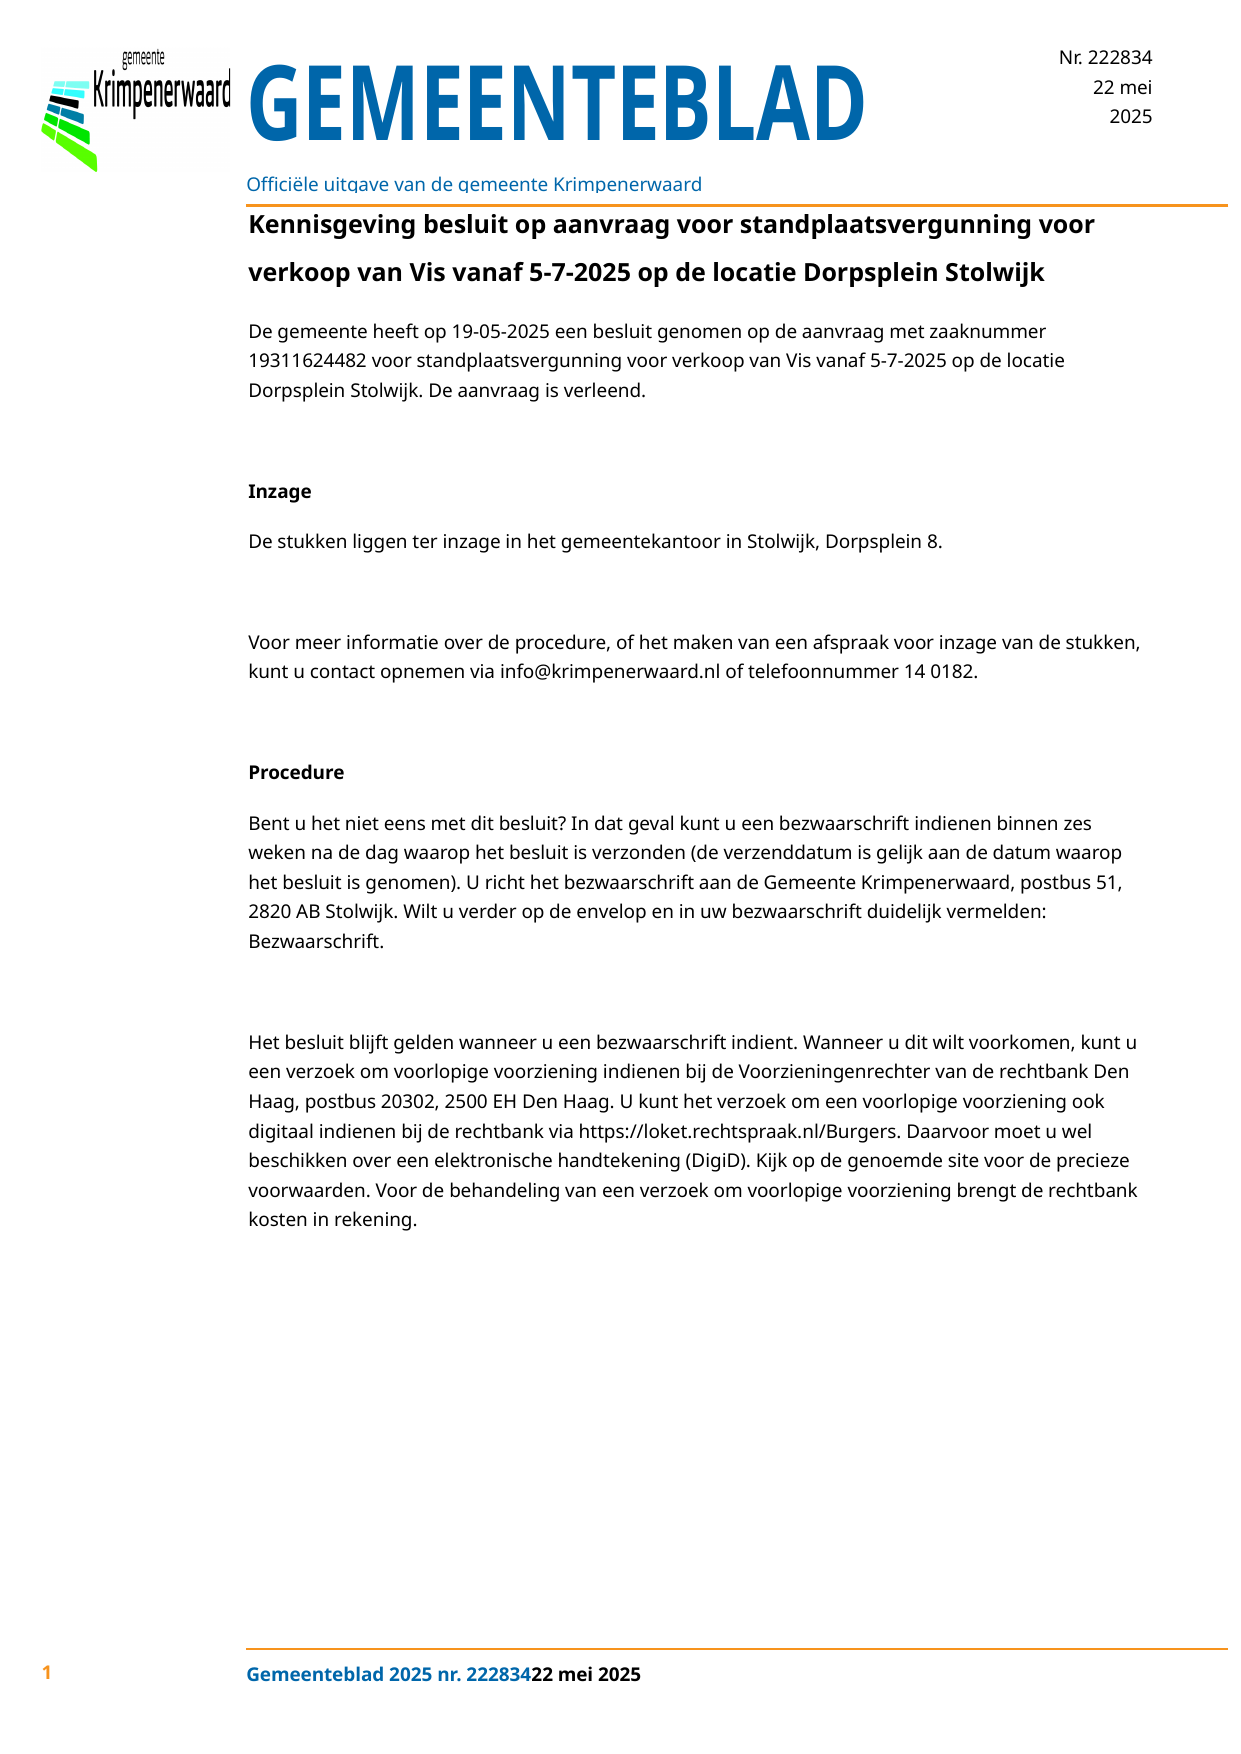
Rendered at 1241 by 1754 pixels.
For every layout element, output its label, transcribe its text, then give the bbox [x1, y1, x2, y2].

text Kennisgeving besluit op aanvraag voor standplaatsvergunning voor verkoop van Vis vanaf 5-7-2025 op de locatie Dorpsplein Stolwijk [248, 207, 1152, 288]
text Inzage [248, 478, 1152, 504]
text Procedure [248, 759, 1152, 785]
text Voor meer informatie over de procedure, of het maken van een afspraak voor inzage van de stukken, kunt u contact opnemen via info@krimpenerwaard.nl of telefoonnummer 14 0182. [248, 629, 1152, 684]
text De gemeente heeft op 19-05-2025 een besluit genomen op de aanvraag met zaaknummer 19311624482 voor standplaatsvergunning voor verkoop van Vis vanaf 5-7-2025 op de locatie Dorpsplein Stolwijk. De aanvraag is verleend. [248, 318, 1152, 403]
text De stukken liggen ter inzage in het gemeentekantoor in Stolwijk, Dorpsplein 8. [248, 528, 1152, 554]
text Bent u het niet eens met dit besluit? In dat geval kunt u een bezwaarschrift indienen binnen zes weken na de dag waarop het besluit is verzonden (de verzenddatum is gelijk aan de datum waarop het besluit is genomen). U richt het bezwaarschrift aan de Gemeente Krimpenerwaard, postbus 51, 2820 AB Stolwijk. Wilt u verder op de envelop en in uw bezwaarschrift duidelijk vermelden: Bezwaarschrift. [248, 810, 1152, 954]
picture [41, 47, 231, 172]
text Het besluit blijft gelden wanneer u een bezwaarschrift indient. Wanneer u dit wilt voorkomen, kunt u een verzoek om voorlopige voorziening indienen bij de Voorzieningenrechter van de rechtbank Den Haag, postbus 20302, 2500 EH Den Haag. U kunt het verzoek om een voorlopige voorziening ook digitaal indienen bij de rechtbank via https://loket.rechtspraak.nl/Burgers. Daarvoor moet u wel beschikken over een elektronische handtekening (DigiD). Kijk op de genoemde site voor de precieze voorwaarden. Voor de behandeling van een verzoek om voorlopige voorziening brengt de rechtbank kosten in rekening. [248, 1029, 1152, 1232]
